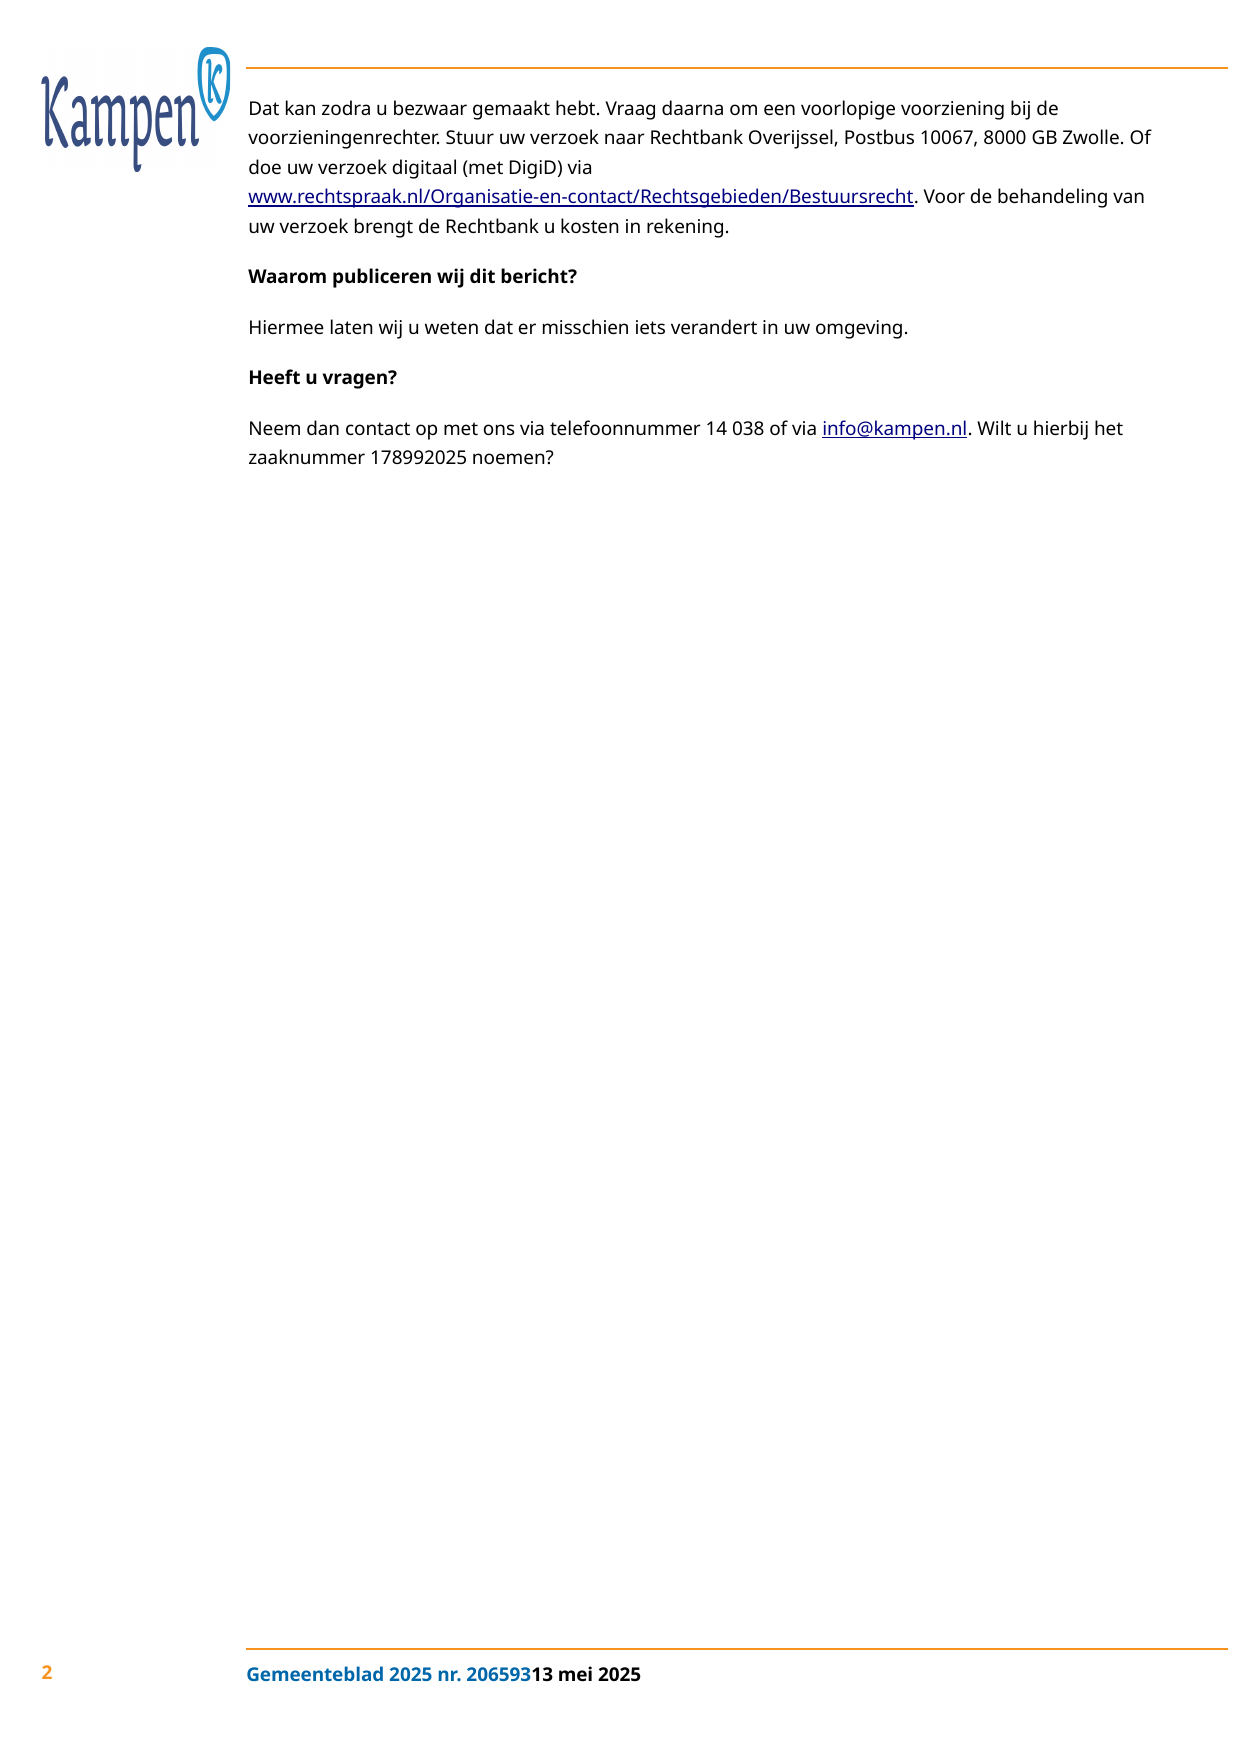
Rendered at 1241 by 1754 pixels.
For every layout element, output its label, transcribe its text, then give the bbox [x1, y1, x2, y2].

text Neem dan contact op met ons via telefoonnummer 14 038 of via info@kampen.nl. Wilt u hierbij het zaaknummer 178992025 noemen? [248, 415, 1152, 470]
text Dat kan zodra u bezwaar gemaakt hebt. Vraag daarna om een voorlopige voorziening bij de voorzieningenrechter. Stuur uw verzoek naar Rechtbank Overijssel, Postbus 10067, 8000 GB Zwolle. Of doe uw verzoek digitaal (met DigiD) via www.rechtspraak.nl/Organisatie-en-contact/Rechtsgebieden/Bestuursrecht. Voor de behandeling van uw verzoek brengt de Rechtbank u kosten in rekening. [248, 95, 1152, 239]
picture [41, 47, 231, 172]
text Hiermee laten wij u weten dat er misschien iets verandert in uw omgeving. [248, 314, 1152, 340]
text Heeft u vragen? [248, 364, 1152, 390]
text Waarom publiceren wij dit bericht? [248, 263, 1152, 289]
